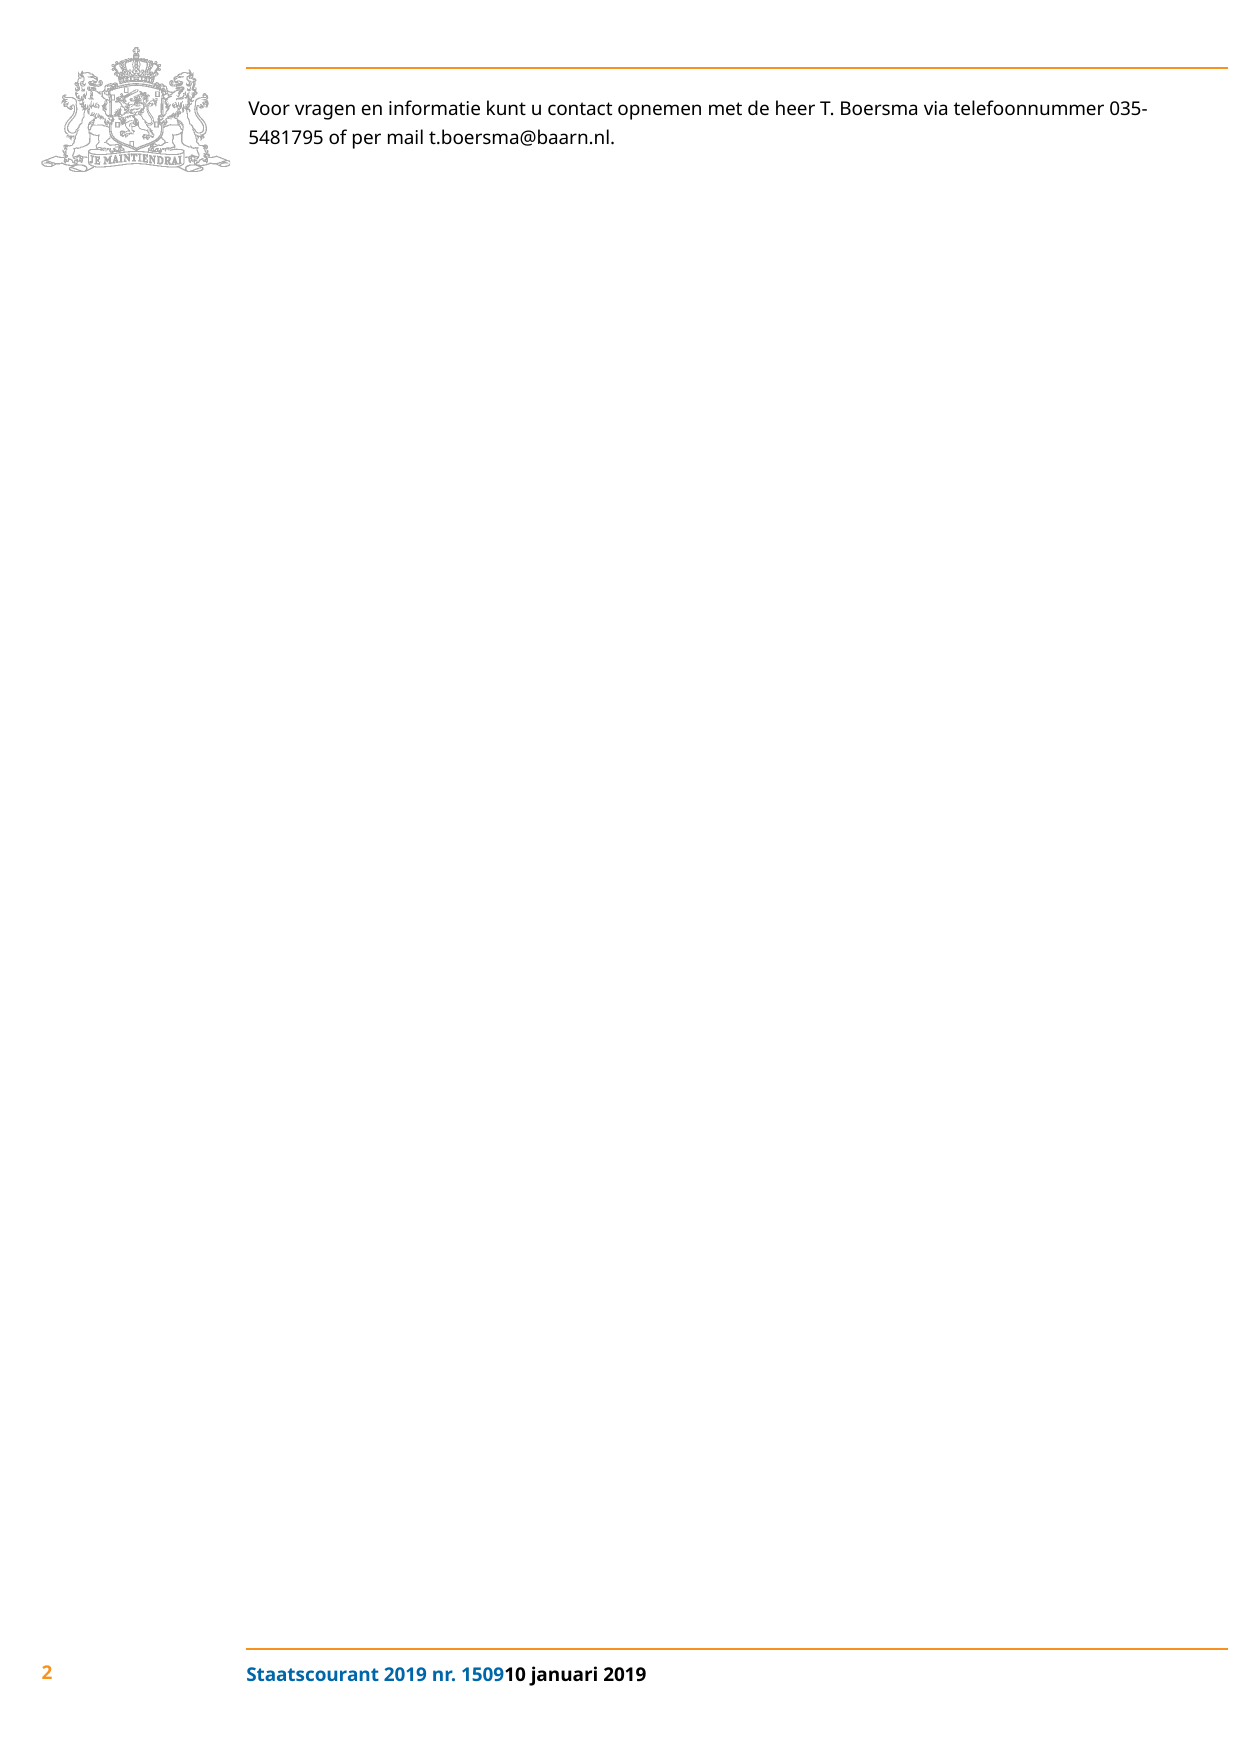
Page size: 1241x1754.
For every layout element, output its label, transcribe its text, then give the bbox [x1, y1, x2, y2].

picture [41, 47, 231, 172]
text Voor vragen en informatie kunt u contact opnemen met de heer T. Boersma via telefoonnummer 035-5481795 of per mail t.boersma@baarn.nl. [248, 95, 1152, 150]
